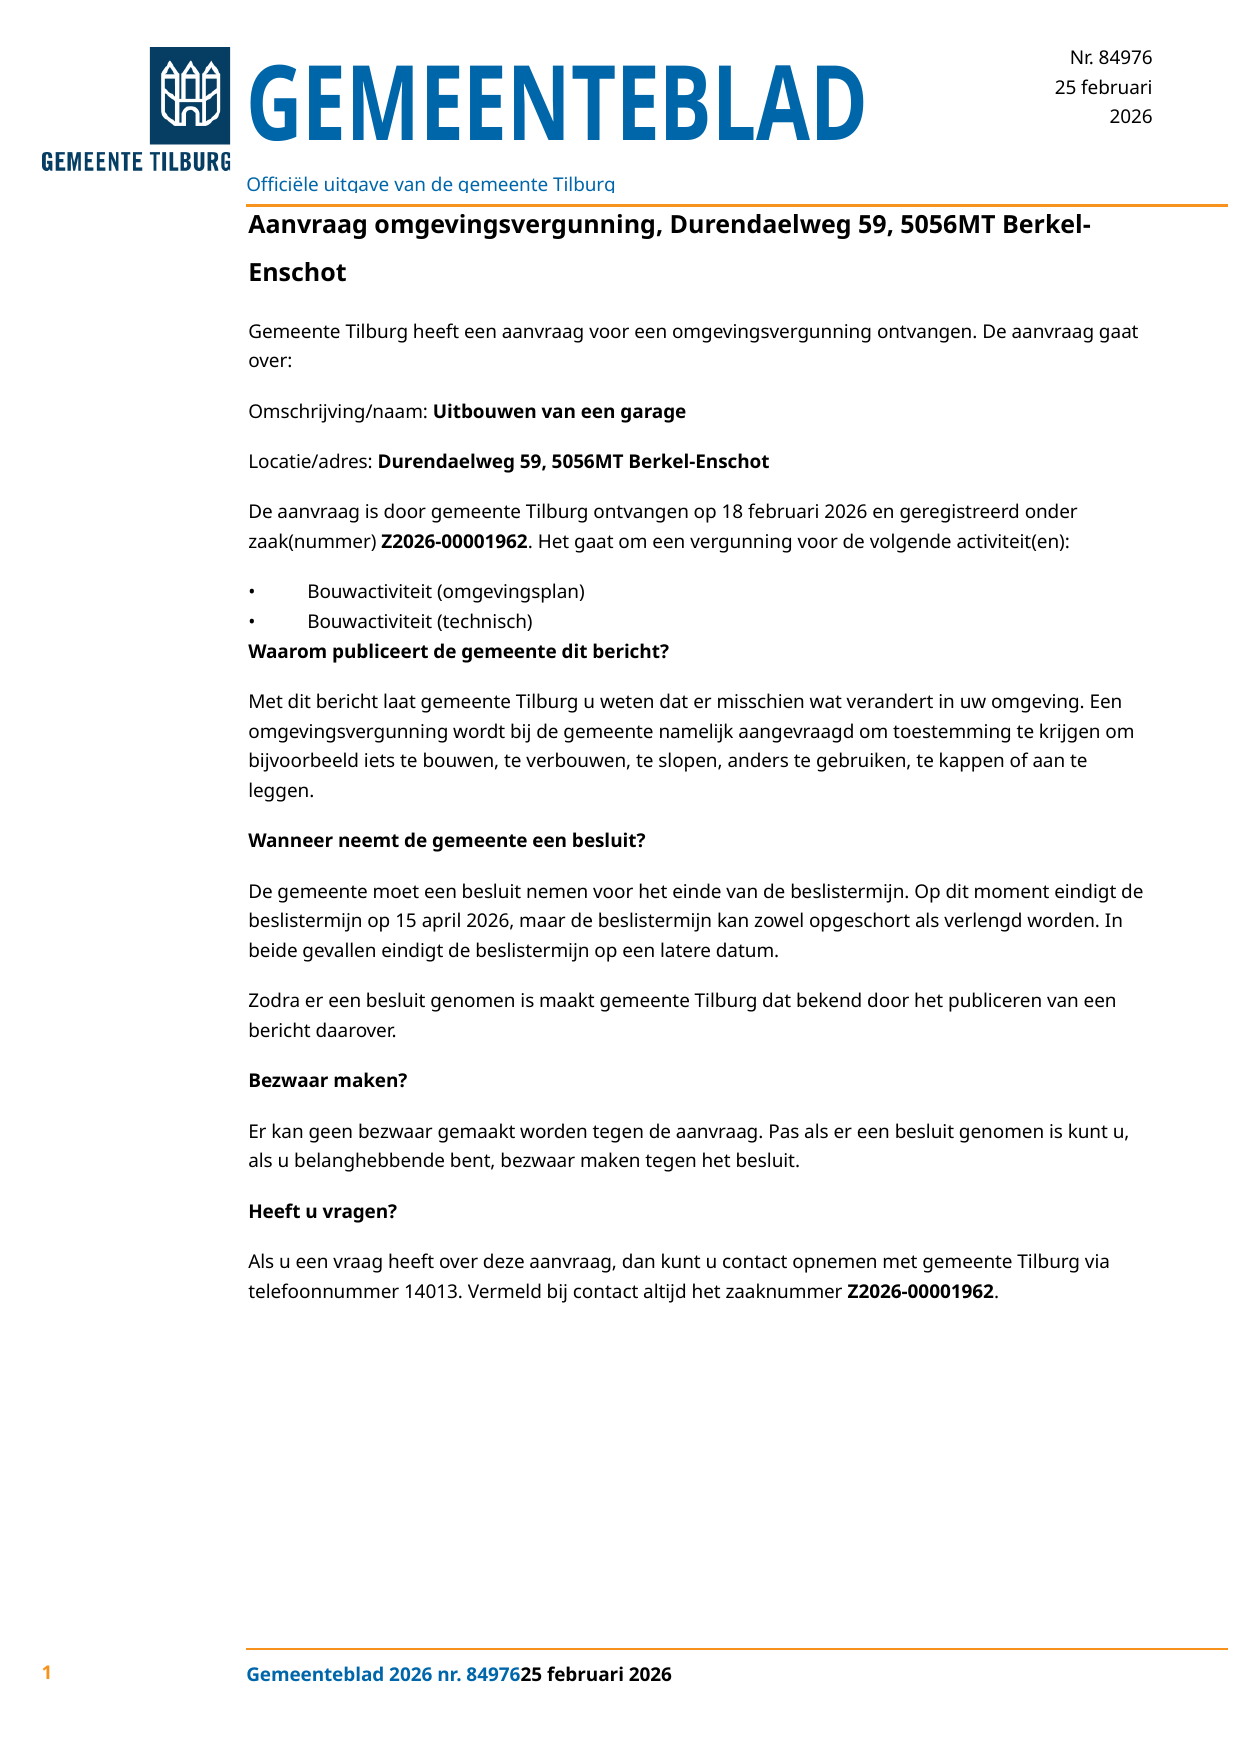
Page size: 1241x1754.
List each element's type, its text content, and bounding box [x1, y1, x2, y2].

text Met dit bericht laat gemeente Tilburg u weten dat er misschien wat verandert in uw omgeving. Een omgevingsvergunning wordt bij de gemeente namelijk aangevraagd om toestemming te krijgen om bijvoorbeeld iets te bouwen, te verbouwen, te slopen, anders te gebruiken, te kappen of aan te leggen. [248, 688, 1152, 803]
picture [41, 47, 231, 172]
text Gemeente Tilburg heeft een aanvraag voor een omgevingsvergunning ontvangen. De aanvraag gaat over: [248, 318, 1152, 373]
text Zodra er een besluit genomen is maakt gemeente Tilburg dat bekend door het publiceren van een bericht daarover. [248, 987, 1152, 1043]
text Locatie/adres: Durendaelweg 59, 5056MT Berkel-Enschot [248, 448, 1152, 474]
list Bouwactiviteit (technisch) [248, 608, 1152, 634]
text De gemeente moet een besluit nemen voor het einde van de beslistermijn. Op dit moment eindigt de beslistermijn op 15 april 2026, maar de beslistermijn kan zowel opgeschort als verlengd worden. In beide gevallen eindigt de beslistermijn op een latere datum. [248, 878, 1152, 963]
text De aanvraag is door gemeente Tilburg ontvangen op 18 februari 2026 en geregistreerd onder zaak(nummer) Z2026-00001962. Het gaat om een vergunning voor de volgende activiteit(en): [248, 499, 1152, 554]
text Als u een vraag heeft over deze aanvraag, dan kunt u contact opnemen met gemeente Tilburg via telefoonnummer 14013. Vermeld bij contact altijd het zaaknummer Z2026-00001962. [248, 1248, 1152, 1304]
text Waarom publiceert de gemeente dit bericht? [248, 638, 1152, 664]
text Bezwaar maken? [248, 1067, 1152, 1093]
text Wanneer neemt de gemeente een besluit? [248, 827, 1152, 853]
text Heeft u vragen? [248, 1198, 1152, 1224]
text Er kan geen bezwaar gemaakt worden tegen de aanvraag. Pas als er een besluit genomen is kunt u, als u belanghebbende bent, bezwaar maken tegen het besluit. [248, 1118, 1152, 1173]
text Aanvraag omgevingsvergunning, Durendaelweg 59, 5056MT Berkel-Enschot [248, 207, 1152, 288]
list Bouwactiviteit (omgevingsplan) [248, 579, 1152, 604]
text Omschrijving/naam: Uitbouwen van een garage [248, 398, 1152, 424]
